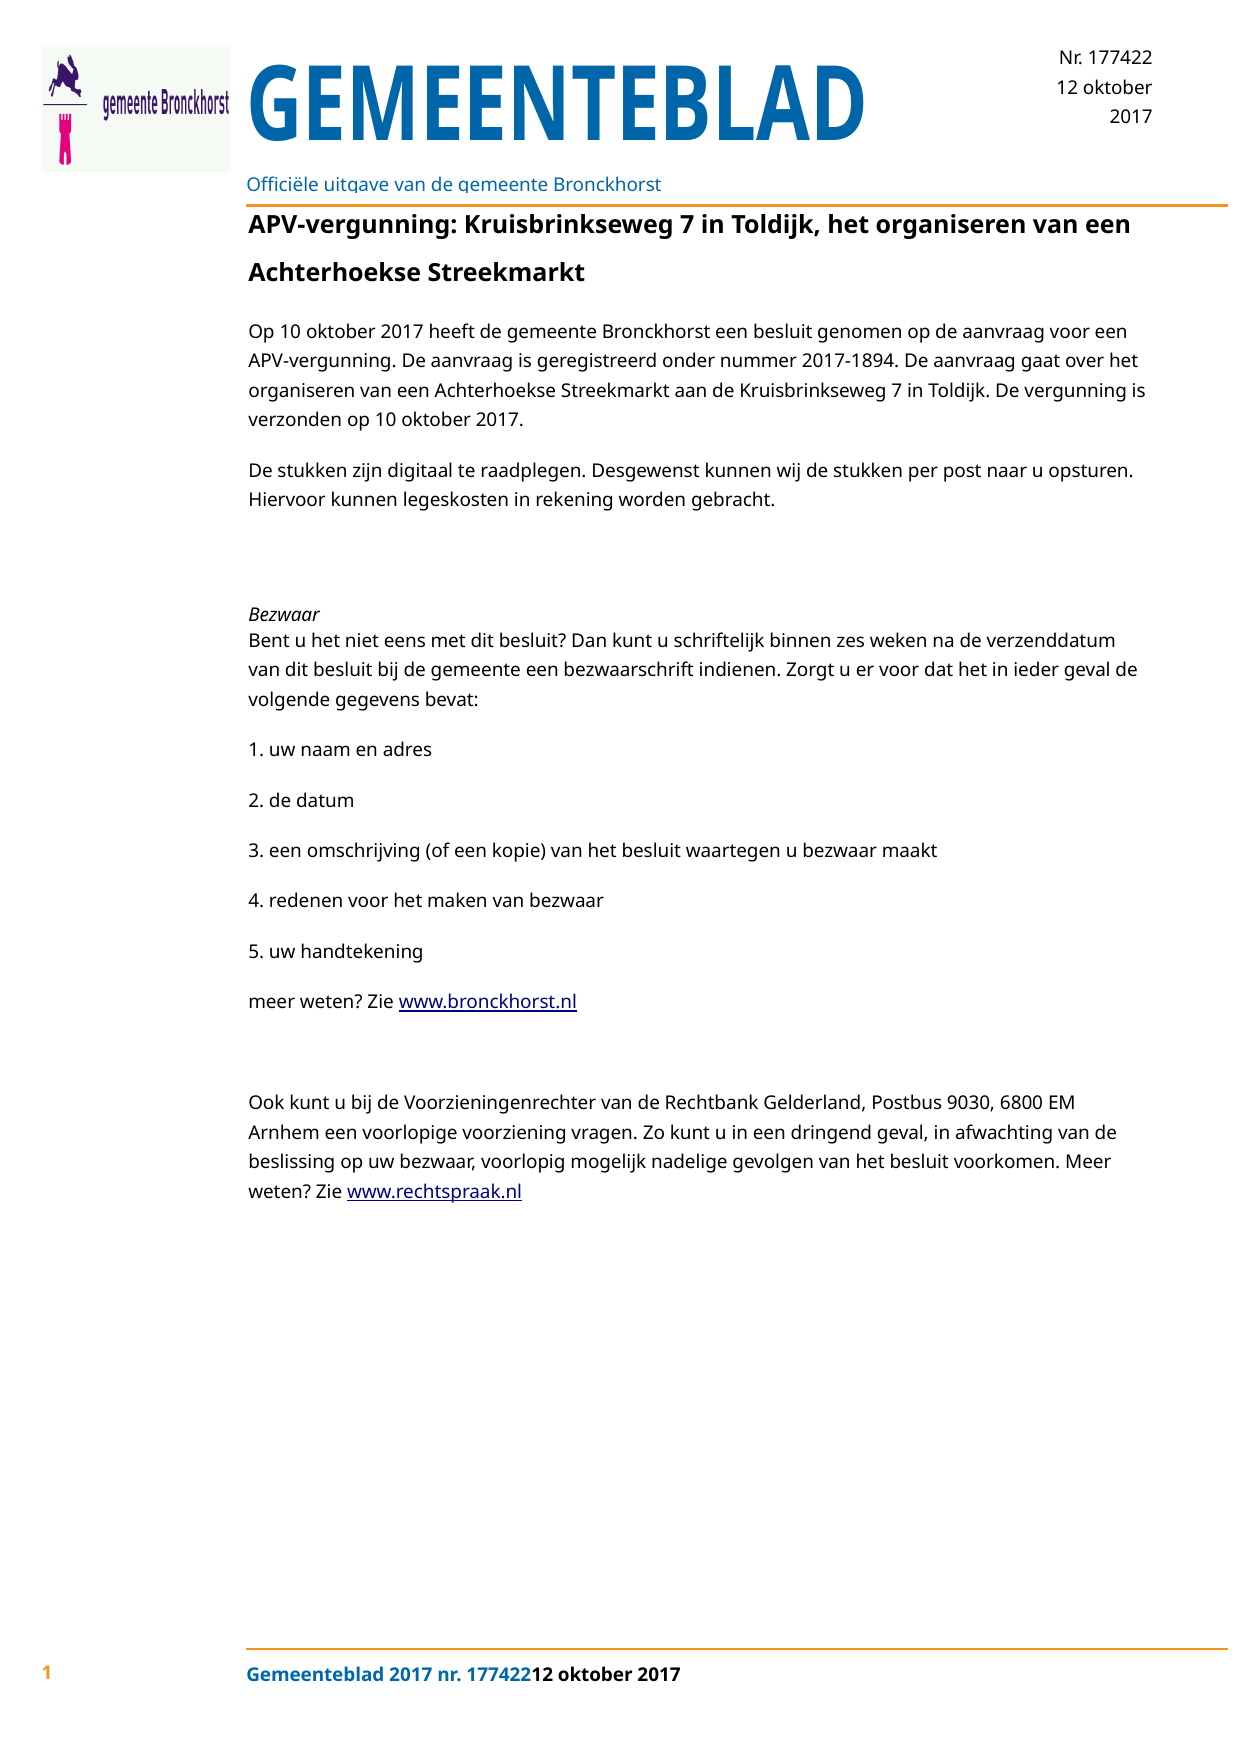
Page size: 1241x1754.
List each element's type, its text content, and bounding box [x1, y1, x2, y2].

picture [41, 47, 231, 172]
text 1. uw naam en adres [248, 736, 1152, 762]
text De stukken zijn digitaal te raadplegen. Desgewenst kunnen wij de stukken per post naar u opsturen. Hiervoor kunnen legeskosten in rekening worden gebracht. [248, 457, 1152, 512]
text Ook kunt u bij de Voorzieningenrechter van de Rechtbank Gelderland, Postbus 9030, 6800 EM Arnhem een voorlopige voorziening vragen. Zo kunt u in een dringend geval, in afwachting van de beslissing op uw bezwaar, voorlopig mogelijk nadelige gevolgen van het besluit voorkomen. Meer weten? Zie www.rechtspraak.nl [248, 1089, 1152, 1204]
text 4. redenen voor het maken van bezwaar [248, 888, 1152, 913]
text 2. de datum [248, 787, 1152, 812]
text 5. uw handtekening [248, 938, 1152, 964]
text 3. een omschrijving (of een kopie) van het besluit waartegen u bezwaar maakt [248, 837, 1152, 863]
text Bezwaar [248, 601, 1152, 627]
text Bent u het niet eens met dit besluit? Dan kunt u schriftelijk binnen zes weken na de verzenddatum van dit besluit bij de gemeente een bezwaarschrift indienen. Zorgt u er voor dat het in ieder geval de volgende gegevens bevat: [248, 627, 1152, 712]
text Op 10 oktober 2017 heeft de gemeente Bronckhorst een besluit genomen op de aanvraag voor een APV-vergunning. De aanvraag is geregistreerd onder nummer 2017-1894. De aanvraag gaat over het organiseren van een Achterhoekse Streekmarkt aan de Kruisbrinkseweg 7 in Toldijk. De vergunning is verzonden op 10 oktober 2017. [248, 318, 1152, 432]
text meer weten? Zie www.bronckhorst.nl [248, 988, 1152, 1014]
text APV-vergunning: Kruisbrinkseweg 7 in Toldijk, het organiseren van een Achterhoekse Streekmarkt [248, 207, 1152, 288]
